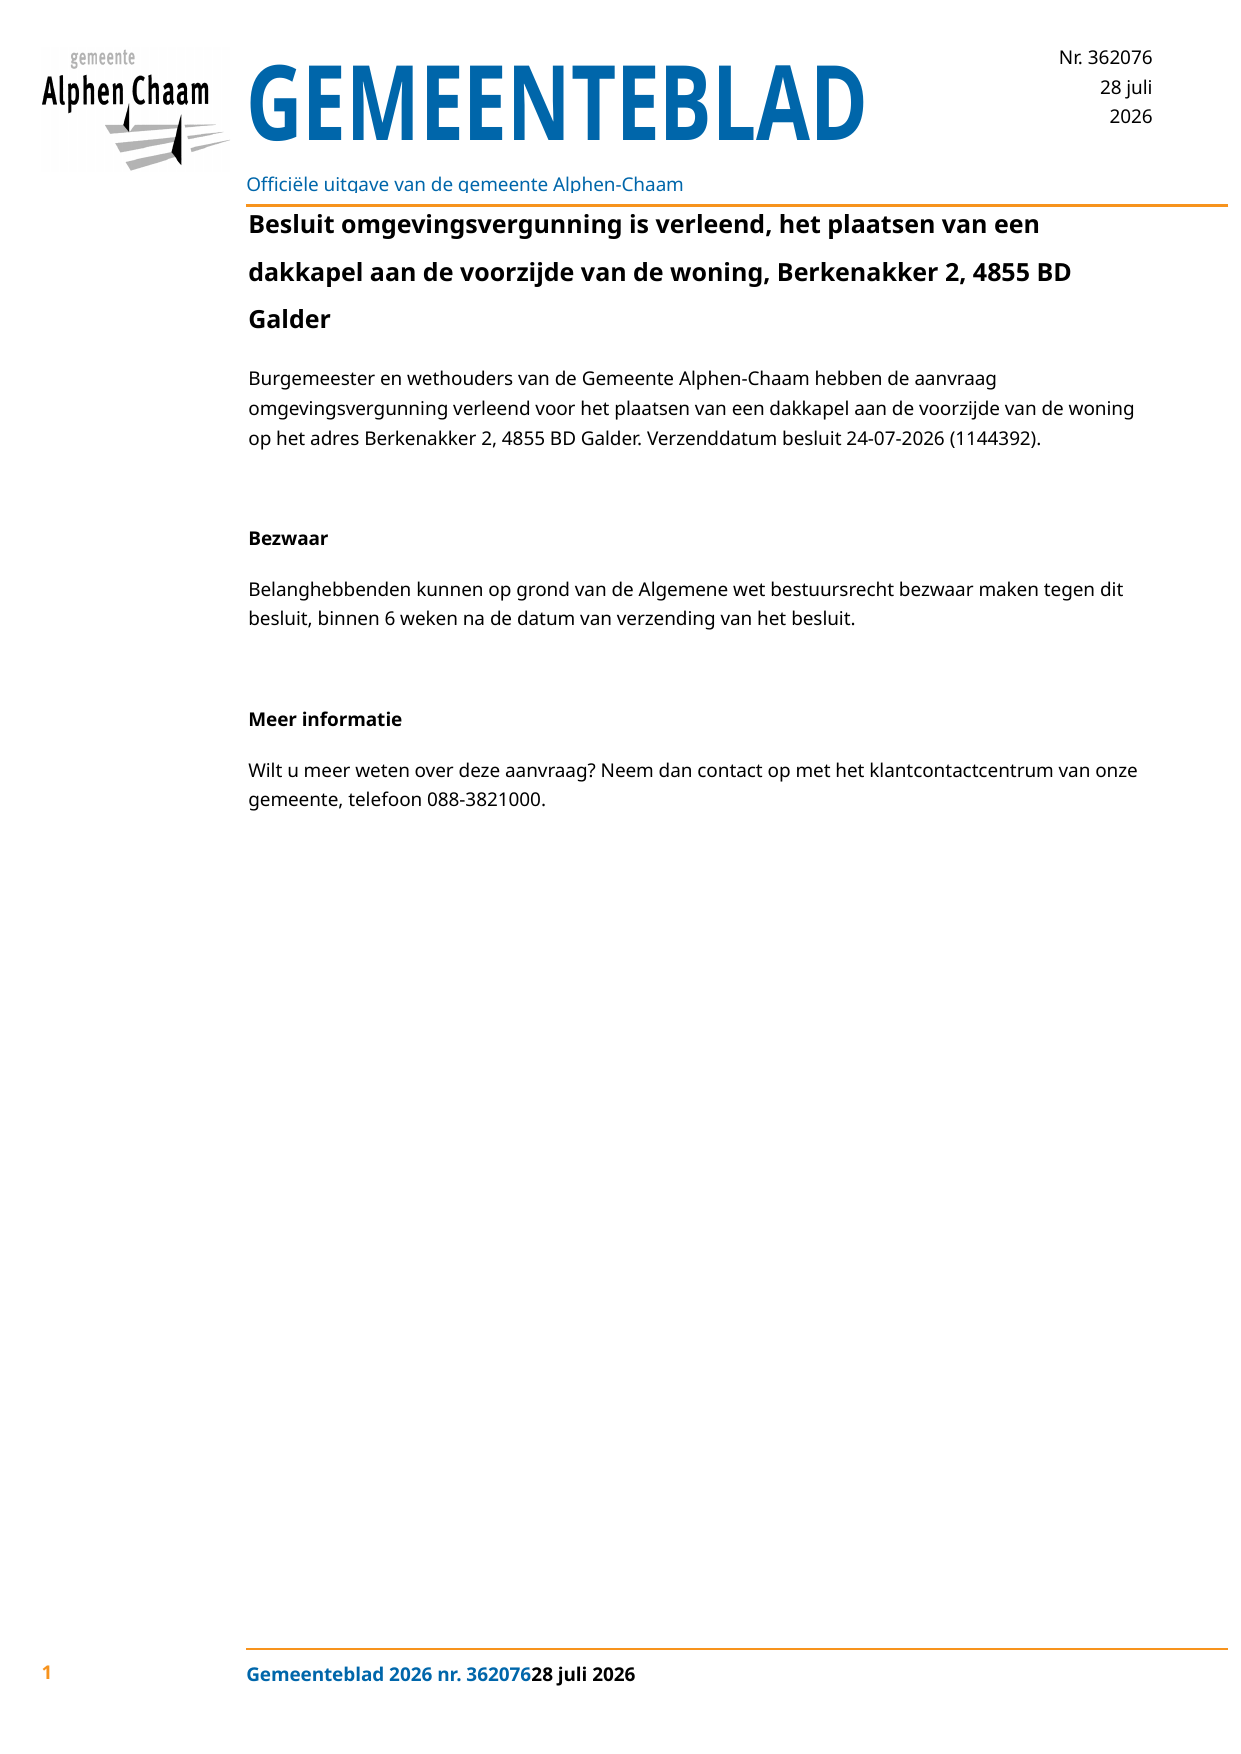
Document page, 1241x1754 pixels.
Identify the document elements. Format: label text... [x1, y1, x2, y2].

text Bezwaar [248, 526, 1152, 551]
text Belanghebbenden kunnen op grond van de Algemene wet bestuursrecht bezwaar maken tegen dit besluit, binnen 6 weken na de datum van verzending van het besluit. [248, 576, 1152, 631]
text Burgemeester en wethouders van de Gemeente Alphen-Chaam hebben de aanvraag omgevingsvergunning verleend voor het plaatsen van een dakkapel aan de voorzijde van de woning op het adres Berkenakker 2, 4855 BD Galder. Verzenddatum besluit 24-07-2026 (1144392). [248, 366, 1152, 450]
text Meer informatie [248, 706, 1152, 732]
picture [41, 47, 231, 172]
text Wilt u meer weten over deze aanvraag? Neem dan contact op met het klantcontactcentrum van onze gemeente, telefoon 088-3821000. [248, 757, 1152, 812]
text Besluit omgevingsvergunning is verleend, het plaatsen van een dakkapel aan de voorzijde van de woning, Berkenakker 2, 4855 BD Galder [248, 207, 1152, 336]
